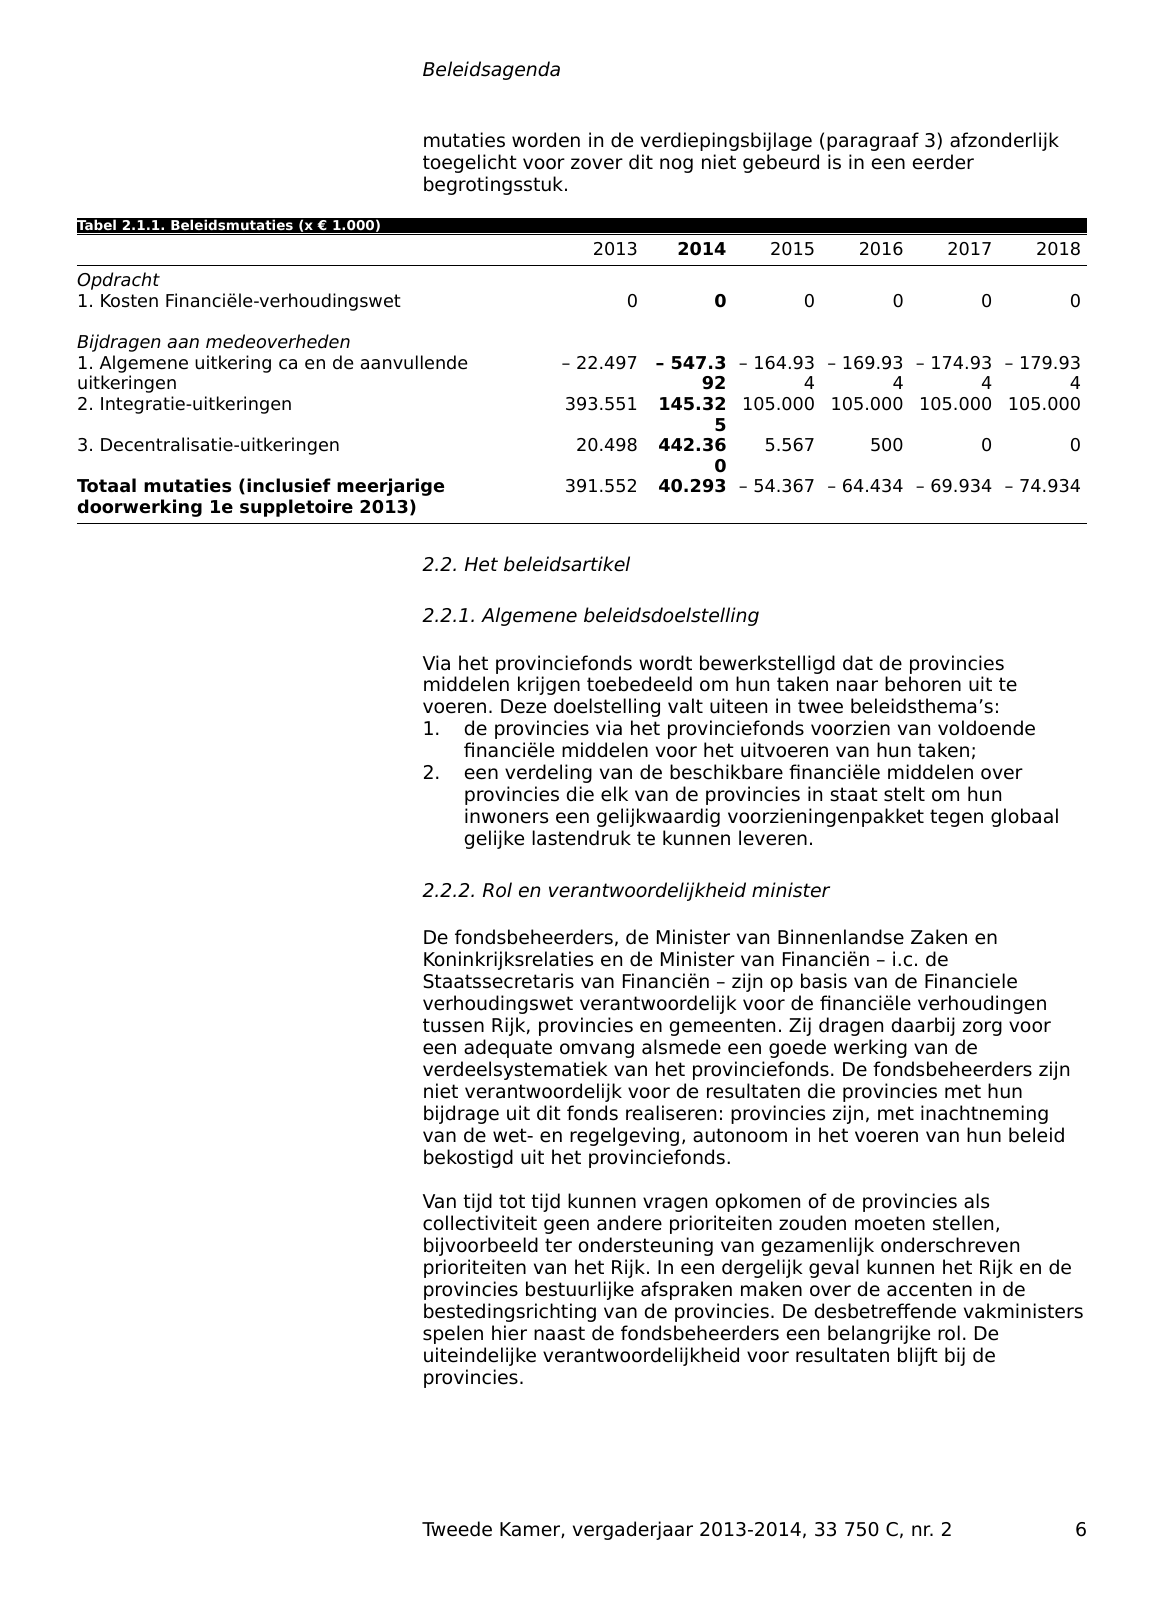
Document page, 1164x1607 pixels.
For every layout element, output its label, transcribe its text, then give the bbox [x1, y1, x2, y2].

table_cell 2015 [732, 235, 821, 264]
table_cell – 169.934 [821, 353, 909, 394]
table_cell – 74.934 [998, 476, 1087, 522]
table_cell 0 [909, 291, 998, 311]
table_cell 391.552 [555, 476, 644, 522]
table_cell 0 [998, 291, 1087, 311]
table_cell [998, 311, 1087, 332]
text Via het provinciefonds wordt bewerkstelligd dat de provincies middelen krijgen toebedeeld om hun taken naar behoren uit te voeren. Deze doelstelling valt uiteen in twee beleidsthema’s: [422, 652, 1087, 718]
subtitle 2.2.2. Rol en verantwoordelijkheid minister [422, 880, 1087, 902]
table_cell [77, 235, 555, 264]
text De fondsbeheerders, de Minister van Binnenlandse Zaken en Koninkrijksrelaties en de Minister van Financiën – i.c. de Staatssecretaris van Financiën – zijn op basis van de Financiele verhoudingswet verantwoordelijk voor de financiële verhoudingen tussen Rijk, provincies en gemeenten. Zij dragen daarbij zorg voor een adequate omvang alsmede een goede werking van de verdeelsystematiek van het provinciefonds. De fondsbeheerders zijn niet verantwoordelijk voor de resultaten die provincies met hun bijdrage uit dit fonds realiseren: provincies zijn, met inachtneming van de wet- en regelgeving, autonoom in het voeren van hun beleid bekostigd uit het provinciefonds. [422, 927, 1087, 1169]
table_cell [732, 311, 821, 332]
table_cell 105.000 [909, 394, 998, 435]
table_cell [644, 266, 732, 291]
table_cell [821, 266, 909, 291]
text mutaties worden in de verdiepingsbijlage (paragraaf 3) afzonderlijk toegelicht voor zover dit nog niet gebeurd is in een eerder begrotingsstuk. [422, 130, 1087, 196]
table_cell [909, 311, 998, 332]
table_cell 20.498 [555, 435, 644, 476]
table_cell – 174.934 [909, 353, 998, 394]
table_cell – 179.934 [998, 353, 1087, 394]
table_cell 442.360 [644, 435, 732, 476]
table_cell [998, 332, 1087, 353]
table_cell 1. Kosten Financiële-verhoudingswet [77, 291, 555, 311]
table_cell 500 [821, 435, 909, 476]
table_cell [909, 266, 998, 291]
text 2. een verdeling van de beschikbare financiële middelen over provincies die elk van de provincies in staat stelt om hun inwoners een gelijkwaardig voorzieningenpakket tegen globaal gelijke lastendruk te kunnen leveren. [422, 762, 1087, 850]
table_cell 2018 [998, 235, 1087, 264]
table_cell 393.551 [555, 394, 644, 435]
table_cell 105.000 [821, 394, 909, 435]
table_cell Totaal mutaties (inclusief meerjarige doorwerking 1e suppletoire 2013) [77, 476, 555, 522]
table_header Tabel 2.1.1. Beleidsmutaties (x € 1.000) [77, 218, 1087, 233]
table_cell 0 [998, 435, 1087, 476]
table_cell – 54.367 [732, 476, 821, 522]
table_cell 0 [644, 291, 732, 311]
table_cell – 64.434 [821, 476, 909, 522]
subtitle 2.2. Het beleidsartikel [422, 553, 1087, 575]
table_cell [77, 311, 555, 332]
table_cell 2017 [909, 235, 998, 264]
table_cell [821, 311, 909, 332]
table_cell 2013 [555, 235, 644, 264]
table_cell 0 [821, 291, 909, 311]
table_cell [732, 332, 821, 353]
table_cell [821, 332, 909, 353]
table_cell 105.000 [998, 394, 1087, 435]
table_cell 40.293 [644, 476, 732, 522]
table_cell 3. Decentralisatie-uitkeringen [77, 435, 555, 476]
text Van tijd tot tijd kunnen vragen opkomen of de provincies als collectiviteit geen andere prioriteiten zouden moeten stellen, bijvoorbeeld ter ondersteuning van gezamenlijk onderschreven prioriteiten van het Rijk. In een dergelijk geval kunnen het Rijk en de provincies bestuurlijke afspraken maken over de accenten in de bestedingsrichting van de provincies. De desbetreffende vakministers spelen hier naast de fondsbeheerders een belangrijke rol. De uiteindelijke verantwoordelijkheid voor resultaten blijft bij de provincies. [422, 1191, 1087, 1389]
table_cell [555, 266, 644, 291]
table_cell [644, 332, 732, 353]
table_cell 0 [732, 291, 821, 311]
table_cell – 164.934 [732, 353, 821, 394]
table_cell [909, 332, 998, 353]
table_cell [732, 266, 821, 291]
table_cell [644, 311, 732, 332]
table_cell 1. Algemene uitkering ca en de aanvullende uitkeringen [77, 353, 555, 394]
text 1. de provincies via het provinciefonds voorzien van voldoende financiële middelen voor het uitvoeren van hun taken; [422, 718, 1087, 762]
table_cell 0 [909, 435, 998, 476]
table_cell 145.325 [644, 394, 732, 435]
table_cell 2. Integratie-uitkeringen [77, 394, 555, 435]
table_cell [555, 332, 644, 353]
table_cell 105.000 [732, 394, 821, 435]
table_cell 2016 [821, 235, 909, 264]
table_cell Bijdragen aan medeoverheden [77, 332, 555, 353]
table_cell [555, 311, 644, 332]
table_cell – 547.392 [644, 353, 732, 394]
subtitle 2.2.1. Algemene beleidsdoelstelling [422, 605, 1087, 627]
table_cell 2014 [644, 235, 732, 264]
table_cell – 69.934 [909, 476, 998, 522]
table_cell Opdracht [77, 266, 555, 291]
table_cell [998, 266, 1087, 291]
table_cell – 22.497 [555, 353, 644, 394]
table_cell 0 [555, 291, 644, 311]
table_cell 5.567 [732, 435, 821, 476]
